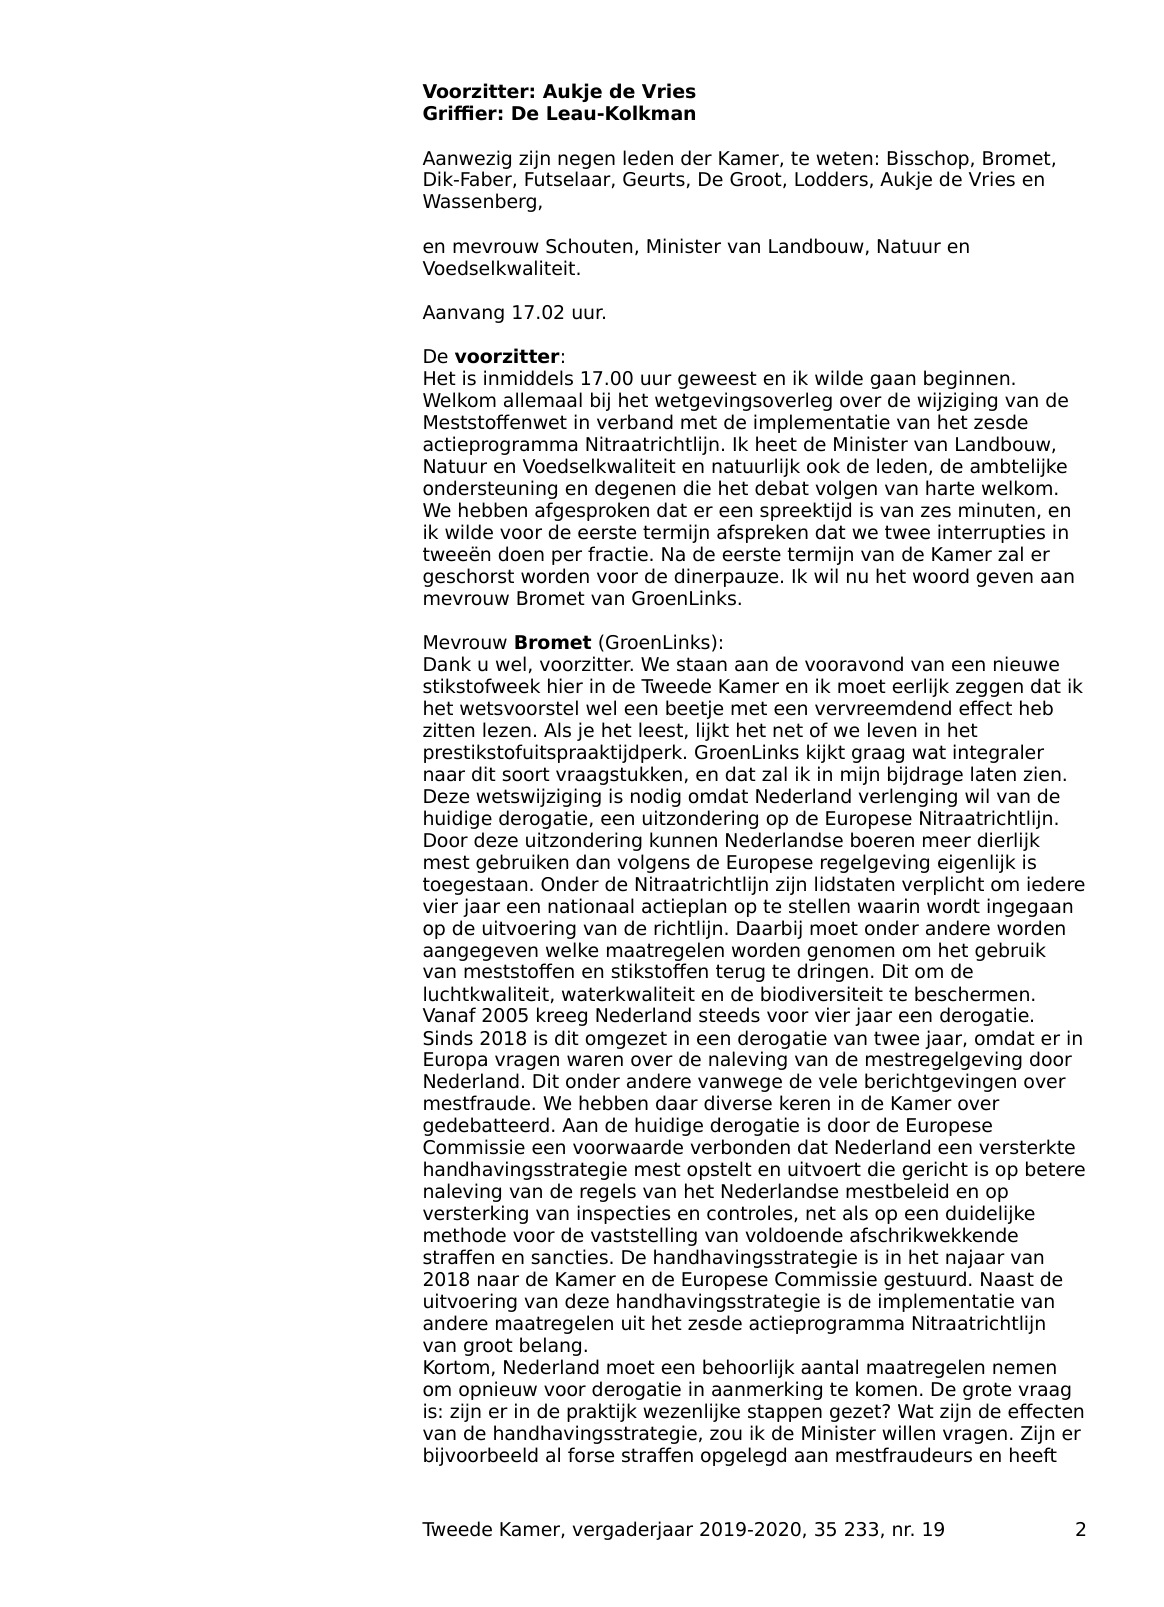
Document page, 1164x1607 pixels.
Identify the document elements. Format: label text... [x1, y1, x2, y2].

text Het is inmiddels 17.00 uur geweest en ik wilde gaan beginnen. Welkom allemaal bij het wetgevingsoverleg over de wijziging van de Meststoffenwet in verband met de implementatie van het zesde actieprogramma Nitraatrichtlijn. Ik heet de Minister van Landbouw, Natuur en Voedselkwaliteit en natuurlijk ook de leden, de ambtelijke ondersteuning en degenen die het debat volgen van harte welkom. We hebben afgesproken dat er een spreektijd is van zes minuten, en ik wilde voor de eerste termijn afspreken dat we twee interrupties in tweeën doen per fractie. Na de eerste termijn van de Kamer zal er geschorst worden voor de dinerpauze. Ik wil nu het woord geven aan mevrouw Bromet van GroenLinks. [422, 368, 1087, 609]
text Kortom, Nederland moet een behoorlijk aantal maatregelen nemen om opnieuw voor derogatie in aanmerking te komen. De grote vraag is: zijn er in de praktijk wezenlijke stappen gezet? Wat zijn de effecten van de handhavingsstrategie, zou ik de Minister willen vragen. Zijn er bijvoorbeeld al forse straffen opgelegd aan mestfraudeurs en heeft [422, 1357, 1087, 1467]
text Aanwezig zijn negen leden der Kamer, te weten: Bisschop, Bromet, Dik-Faber, Futselaar, Geurts, De Groot, Lodders, Aukje de Vries en Wassenberg, [422, 147, 1087, 213]
text Mevrouw Bromet (GroenLinks): [422, 632, 1087, 654]
text Griffier: De Leau-Kolkman [422, 103, 1087, 125]
text Voorzitter: Aukje de Vries [422, 81, 1087, 103]
text Deze wetswijziging is nodig omdat Nederland verlenging wil van de huidige derogatie, een uitzondering op de Europese Nitraatrichtlijn. Door deze uitzondering kunnen Nederlandse boeren meer dierlijk mest gebruiken dan volgens de Europese regelgeving eigenlijk is toegestaan. Onder de Nitraatrichtlijn zijn lidstaten verplicht om iedere vier jaar een nationaal actieplan op te stellen waarin wordt ingegaan op de uitvoering van de richtlijn. Daarbij moet onder andere worden aangegeven welke maatregelen worden genomen om het gebruik van meststoffen en stikstoffen terug te dringen. Dit om de luchtkwaliteit, waterkwaliteit en de biodiversiteit te beschermen. [422, 786, 1087, 1005]
text Vanaf 2005 kreeg Nederland steeds voor vier jaar een derogatie. Sinds 2018 is dit omgezet in een derogatie van twee jaar, omdat er in Europa vragen waren over de naleving van de mestregelgeving door Nederland. Dit onder andere vanwege de vele berichtgevingen over mestfraude. We hebben daar diverse keren in de Kamer over gedebatteerd. Aan de huidige derogatie is door de Europese Commissie een voorwaarde verbonden dat Nederland een versterkte handhavingsstrategie mest opstelt en uitvoert die gericht is op betere naleving van de regels van het Nederlandse mestbeleid en op versterking van inspecties en controles, net als op een duidelijke methode voor de vaststelling van voldoende afschrikwekkende straffen en sancties. De handhavingsstrategie is in het najaar van 2018 naar de Kamer en de Europese Commissie gestuurd. Naast de uitvoering van deze handhavingsstrategie is de implementatie van andere maatregelen uit het zesde actieprogramma Nitraatrichtlijn van groot belang. [422, 1005, 1087, 1357]
text Aanvang 17.02 uur. [422, 302, 1087, 324]
text Dank u wel, voorzitter. We staan aan de vooravond van een nieuwe stikstofweek hier in de Tweede Kamer en ik moet eerlijk zeggen dat ik het wetsvoorstel wel een beetje met een vervreemdend effect heb zitten lezen. Als je het leest, lijkt het net of we leven in het prestikstofuitspraaktijdperk. GroenLinks kijkt graag wat integraler naar dit soort vraagstukken, en dat zal ik in mijn bijdrage laten zien. [422, 654, 1087, 786]
text De voorzitter: [422, 346, 1087, 368]
text en mevrouw Schouten, Minister van Landbouw, Natuur en Voedselkwaliteit. [422, 236, 1087, 279]
